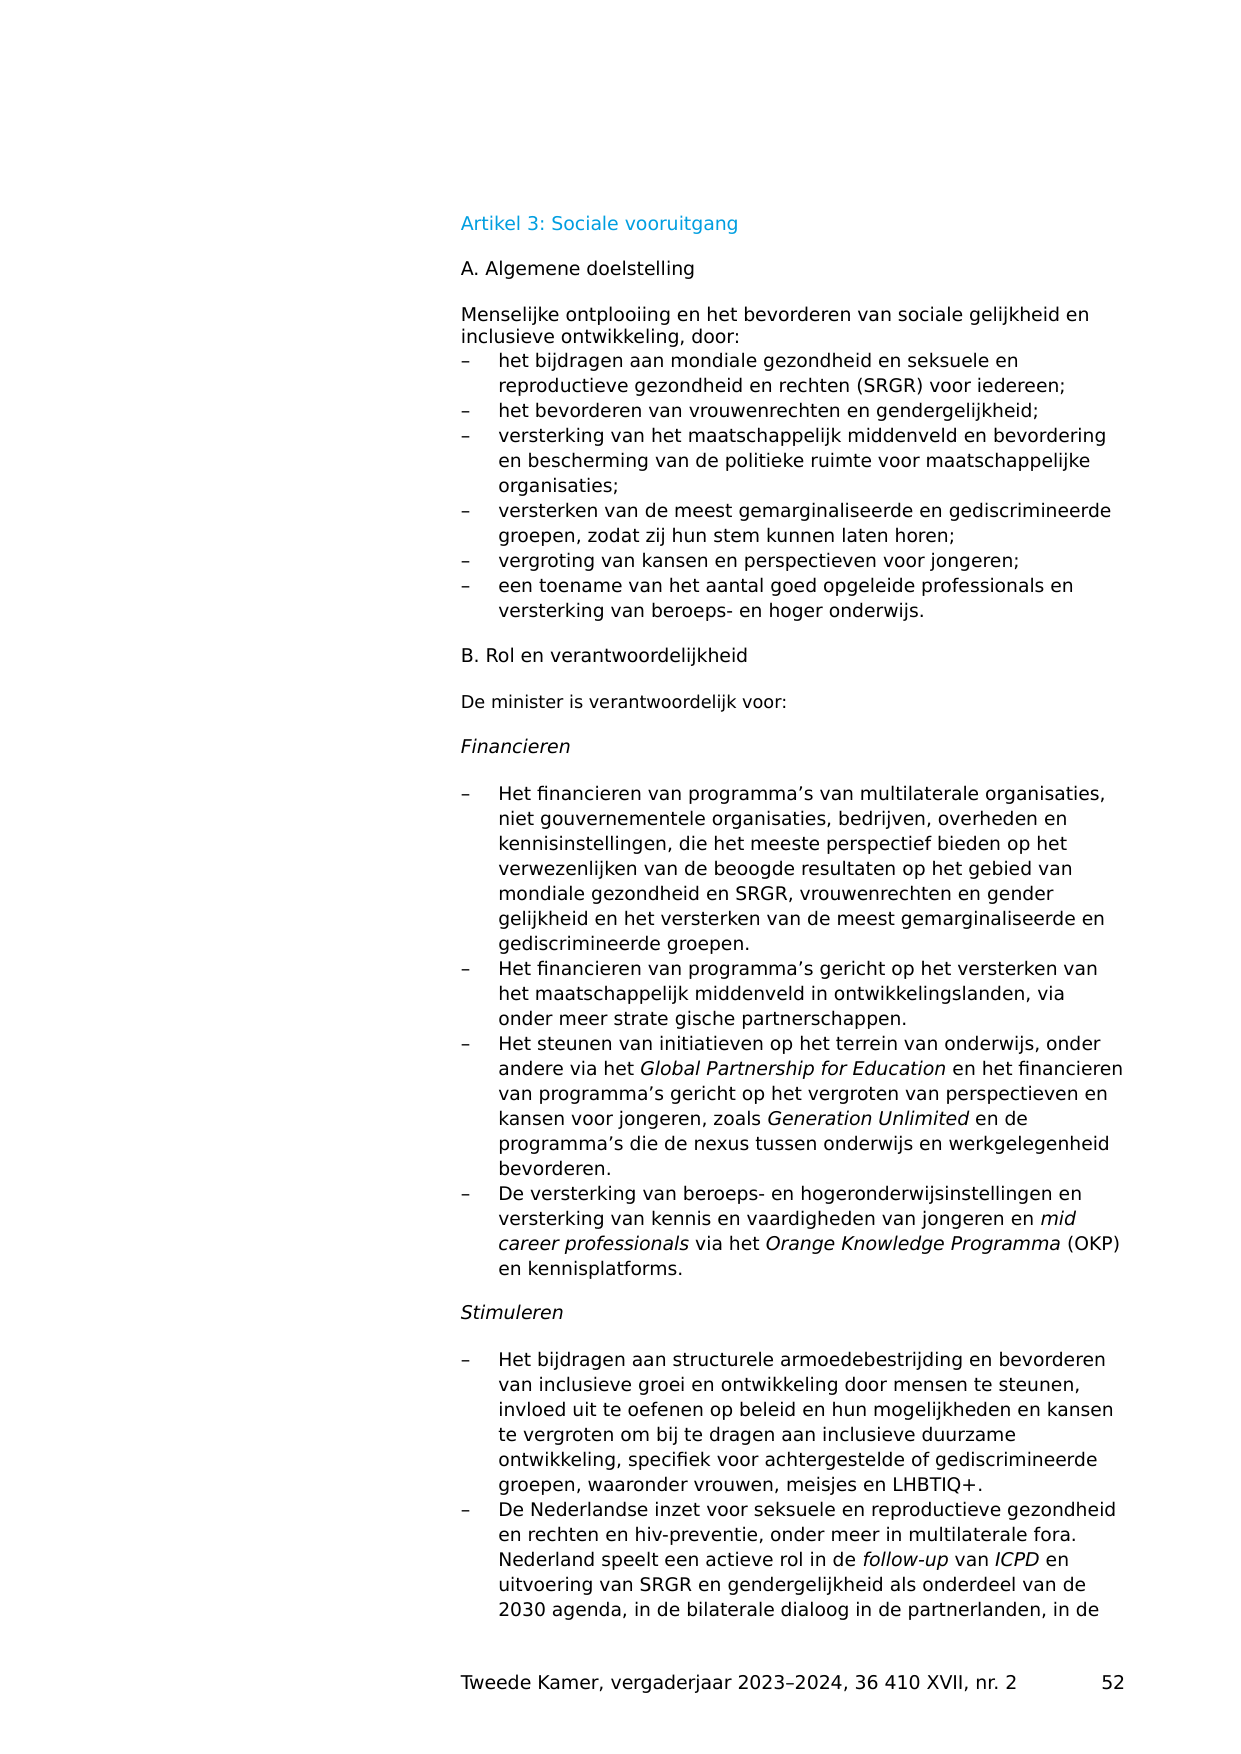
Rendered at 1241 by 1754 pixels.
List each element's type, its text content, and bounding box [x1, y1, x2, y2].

list Het financieren van programma’s gericht op het versterken van het maatschappelĳk middenveld in ontwikkelingslanden, via onder meer strate­ gische partnerschappen. [461, 955, 1125, 1030]
list Het steunen van initiatieven op het terrein van onderwĳs, onder andere via het Global Partnership for Education en het financieren van programma’s gericht op het vergroten van perspectieven en kansen voor jongeren, zoals Generation Unlimited en de programma’s die de nexus tussen onderwĳs en werkgelegenheid bevorderen. [461, 1030, 1125, 1180]
list het bevorderen van vrouwenrechten en gendergelĳkheid; [461, 398, 1125, 423]
list versterking van het maatschappelĳk middenveld en bevordering en bescherming van de politieke ruimte voor maatschappelĳke organisaties; [461, 423, 1125, 498]
title Artikel 3: Sociale vooruitgang [461, 213, 1125, 235]
text Financieren [461, 736, 1125, 780]
text Menselĳke ontplooiing en het bevorderen van sociale gelĳkheid en inclusieve ontwikkeling, door: [461, 304, 1125, 348]
list een toename van het aantal goed opgeleide professionals en versterking van beroeps- en hoger onderwĳs. [461, 573, 1125, 623]
text Stimuleren [461, 1302, 1125, 1346]
title B. Rol en verantwoordelijkheid [461, 645, 1125, 667]
list versterken van de meest gemarginaliseerde en gediscrimineerde groepen, zodat zĳ hun stem kunnen laten horen; [461, 498, 1125, 548]
title A. Algemene doelstelling [461, 258, 1125, 280]
list De Nederlandse inzet voor seksuele en reproductieve gezondheid en rechten en hiv-preventie, onder meer in multilaterale fora. Nederland speelt een actieve rol in de follow-up van ICPD en uitvoering van SRGR en gendergelĳkheid als onderdeel van de 2030 agenda, in de bilaterale dialoog in de partnerlanden, in de [461, 1496, 1125, 1621]
list Het financieren van programma’s van multilaterale organisaties, niet gouvernementele organisaties, bedrĳven, overheden en kennisinstellingen, die het meeste perspectief bieden op het verwezenlĳken van de beoogde resultaten op het gebied van mondiale gezondheid en SRGR, vrouwenrechten en gender­ gelĳkheid en het versterken van de meest gemarginaliseerde en gediscrimineerde groepen. [461, 780, 1125, 955]
list vergroting van kansen en perspectieven voor jongeren; [461, 548, 1125, 573]
list Het bĳdragen aan structurele armoedebestrĳding en bevorderen van inclusieve groei en ontwikkeling door mensen te steunen, invloed uit te oefenen op beleid en hun mogelĳkheden en kansen te vergroten om bĳ te dragen aan inclusieve duurzame ontwikkeling, specifiek voor achtergestelde of gediscrimineerde groepen, waaronder vrouwen, meisjes en LHBTIQ+. [461, 1346, 1125, 1496]
list De versterking van beroeps- en hogeronderwĳsinstellingen en versterking van kennis en vaardigheden van jongeren en mid career professionals via het Orange Knowledge Programma (OKP) en kennisplatforms. [461, 1180, 1125, 1280]
list het bĳdragen aan mondiale gezondheid en seksuele en reproductieve gezondheid en rechten (SRGR) voor iedereen; [461, 348, 1125, 398]
text De minister is verantwoordelijk voor: [461, 691, 1125, 713]
